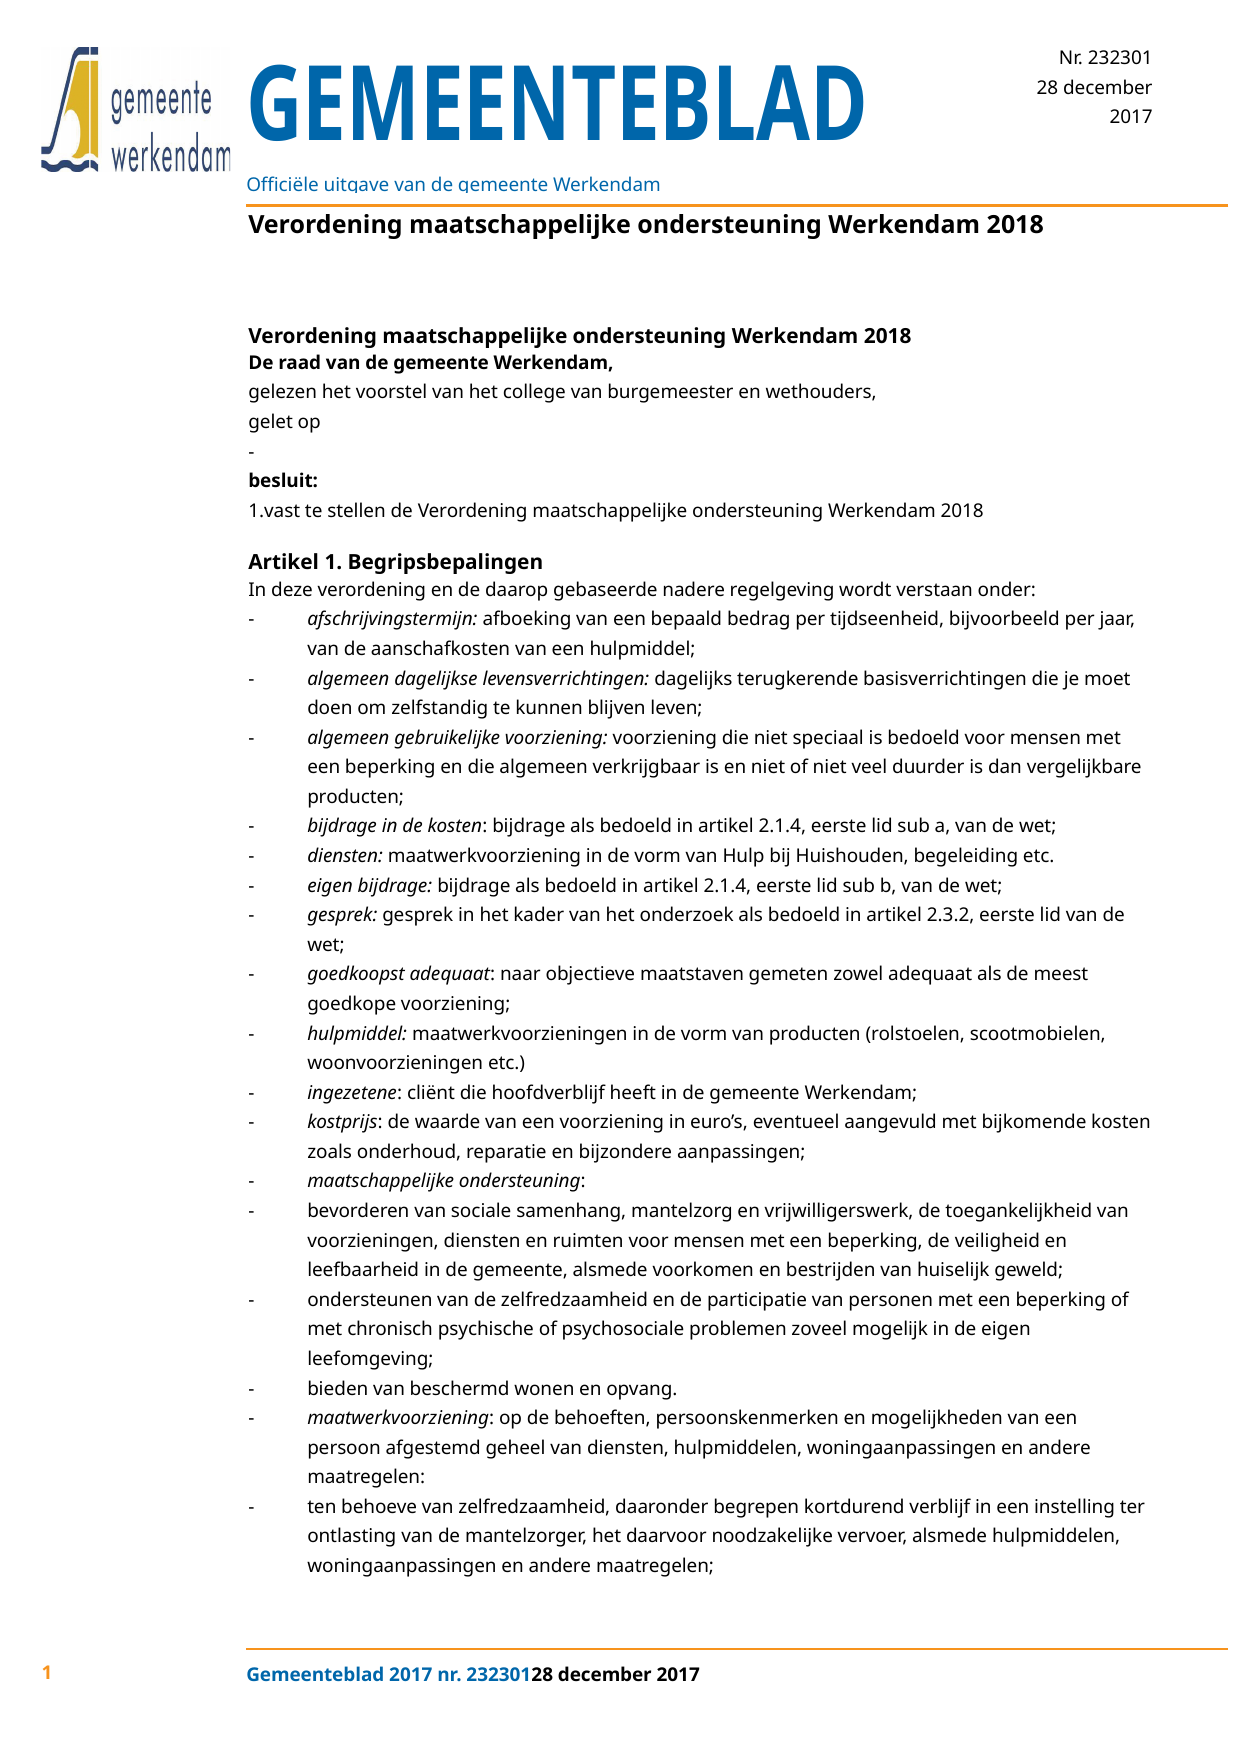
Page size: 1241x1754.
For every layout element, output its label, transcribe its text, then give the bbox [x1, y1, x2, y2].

list bijdrage in de kosten: bijdrage als bedoeld in artikel 2.1.4, eerste lid sub a, van de wet; [248, 813, 1152, 838]
text In deze verordening en de daarop gebaseerde nadere regelgeving wordt verstaan onder: [248, 576, 1152, 602]
text Verordening maatschappelijke ondersteuning Werkendam 2018 [248, 321, 1152, 349]
list gesprek: gesprek in het kader van het onderzoek als bedoeld in artikel 2.3.2, eerste lid van de wet; [248, 901, 1152, 957]
text - [248, 438, 1152, 464]
text 1.vast te stellen de Verordening maatschappelijke ondersteuning Werkendam 2018 [248, 497, 1152, 523]
list ten behoeve van zelfredzaamheid, daaronder begrepen kortdurend verblijf in een instelling ter ontlasting van de mantelzorger, het daarvoor noodzakelijke vervoer, alsmede hulpmiddelen, woningaanpassingen en andere maatregelen; [248, 1493, 1152, 1578]
list kostprijs: de waarde van een voorziening in euro’s, eventueel aangevuld met bijkomende kosten zoals onderhoud, reparatie en bijzondere aanpassingen; [248, 1108, 1152, 1164]
list algemeen dagelijkse levensverrichtingen: dagelijks terugkerende basisverrichtingen die je moet doen om zelfstandig te kunnen blijven leven; [248, 665, 1152, 720]
list bevorderen van sociale samenhang, mantelzorg en vrijwilligerswerk, de toegankelijkheid van voorzieningen, diensten en ruimten voor mensen met een beperking, de veiligheid en leefbaarheid in de gemeente, alsmede voorkomen en bestrijden van huiselijk geweld; [248, 1197, 1152, 1282]
list ondersteunen van de zelfredzaamheid en de participatie van personen met een beperking of met chronisch psychische of psychosociale problemen zoveel mogelijk in de eigen leefomgeving; [248, 1286, 1152, 1371]
text gelezen het voorstel van het college van burgemeester en wethouders, [248, 379, 1152, 404]
list afschrijvingstermijn: afboeking van een bepaald bedrag per tijdseenheid, bijvoorbeeld per jaar, van de aanschafkosten van een hulpmiddel; [248, 606, 1152, 661]
list maatschappelijke ondersteuning: [248, 1168, 1152, 1193]
text Artikel 1. Begripsbepalingen [248, 547, 1152, 576]
picture [41, 47, 231, 172]
text besluit: [248, 467, 1152, 493]
list goedkoopst adequaat: naar objectieve maatstaven gemeten zowel adequaat als de meest goedkope voorziening; [248, 961, 1152, 1016]
list hulpmiddel: maatwerkvoorzieningen in de vorm van producten (rolstoelen, scootmobielen, woonvoorzieningen etc.) [248, 1020, 1152, 1075]
text gelet op [248, 408, 1152, 434]
list eigen bijdrage: bijdrage als bedoeld in artikel 2.1.4, eerste lid sub b, van de wet; [248, 872, 1152, 897]
list bieden van beschermd wonen en opvang. [248, 1375, 1152, 1400]
list ingezetene: cliënt die hoofdverblijf heeft in de gemeente Werkendam; [248, 1079, 1152, 1104]
text De raad van de gemeente Werkendam, [248, 349, 1152, 375]
list algemeen gebruikelijke voorziening: voorziening die niet speciaal is bedoeld voor mensen met een beperking en die algemeen verkrijgbaar is en niet of niet veel duurder is dan vergelijkbare producten; [248, 724, 1152, 809]
list maatwerkvoorziening: op de behoeften, persoonskenmerken en mogelijkheden van een persoon afgestemd geheel van diensten, hulpmiddelen, woningaanpassingen en andere maatregelen: [248, 1404, 1152, 1489]
list diensten: maatwerkvoorziening in de vorm van Hulp bij Huishouden, begeleiding etc. [248, 842, 1152, 868]
text Verordening maatschappelijke ondersteuning Werkendam 2018 [248, 207, 1152, 241]
